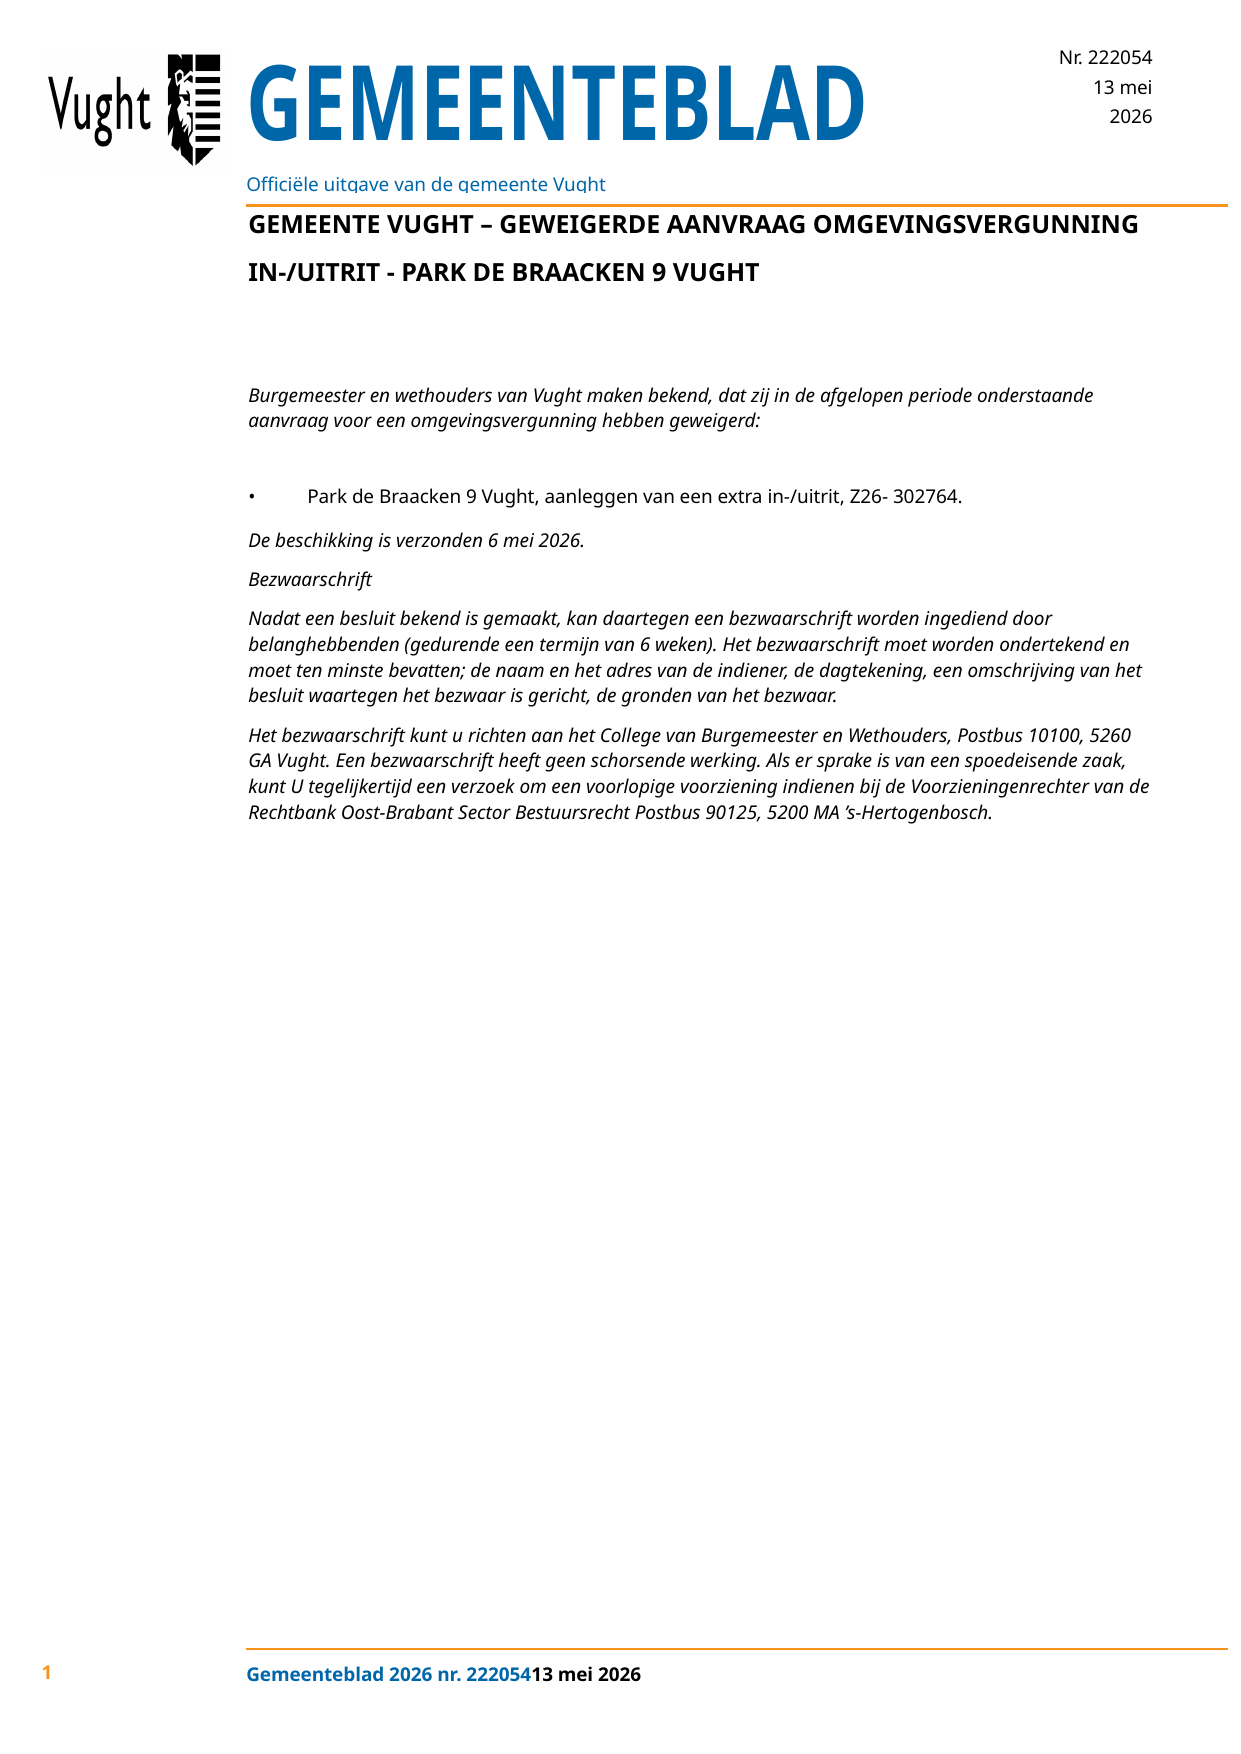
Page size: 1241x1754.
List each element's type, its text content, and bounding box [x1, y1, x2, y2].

text Bezwaarschrift [248, 566, 1152, 592]
text Het bezwaarschrift kunt u richten aan het College van Burgemeester en Wethouders, Postbus 10100, 5260 GA Vught. Een bezwaarschrift heeft geen schorsende werking. Als er sprake is van een spoedeisende zaak, kunt U tegelijkertijd een verzoek om een voorlopige voorziening indienen bij de Voorzieningenrechter van de Rechtbank Oost-Brabant Sector Bestuursrecht Postbus 90125, 5200 MA ’s-Hertogenbosch. [248, 722, 1152, 825]
text De beschikking is verzonden 6 mei 2026. [248, 527, 1152, 553]
list Park de Braacken 9 Vught, aanleggen van een extra in-/uitrit, Z26- 302764. [248, 484, 1152, 509]
picture [41, 47, 231, 172]
text GEMEENTE VUGHT – GEWEIGERDE AANVRAAG OMGEVINGSVERGUNNING IN-/UITRIT - PARK DE BRAACKEN 9 VUGHT [248, 207, 1152, 288]
text Nadat een besluit bekend is gemaakt, kan daartegen een bezwaarschrift worden ingediend door belanghebbenden (gedurende een termijn van 6 weken). Het bezwaarschrift moet worden ondertekend en moet ten minste bevatten; de naam en het adres van de indiener, de dagtekening, een omschrijving van het besluit waartegen het bezwaar is gericht, de gronden van het bezwaar. [248, 605, 1152, 708]
text Burgemeester en wethouders van Vught maken bekend, dat zij in de afgelopen periode onderstaande aanvraag voor een omgevingsvergunning hebben geweigerd: [248, 382, 1152, 433]
